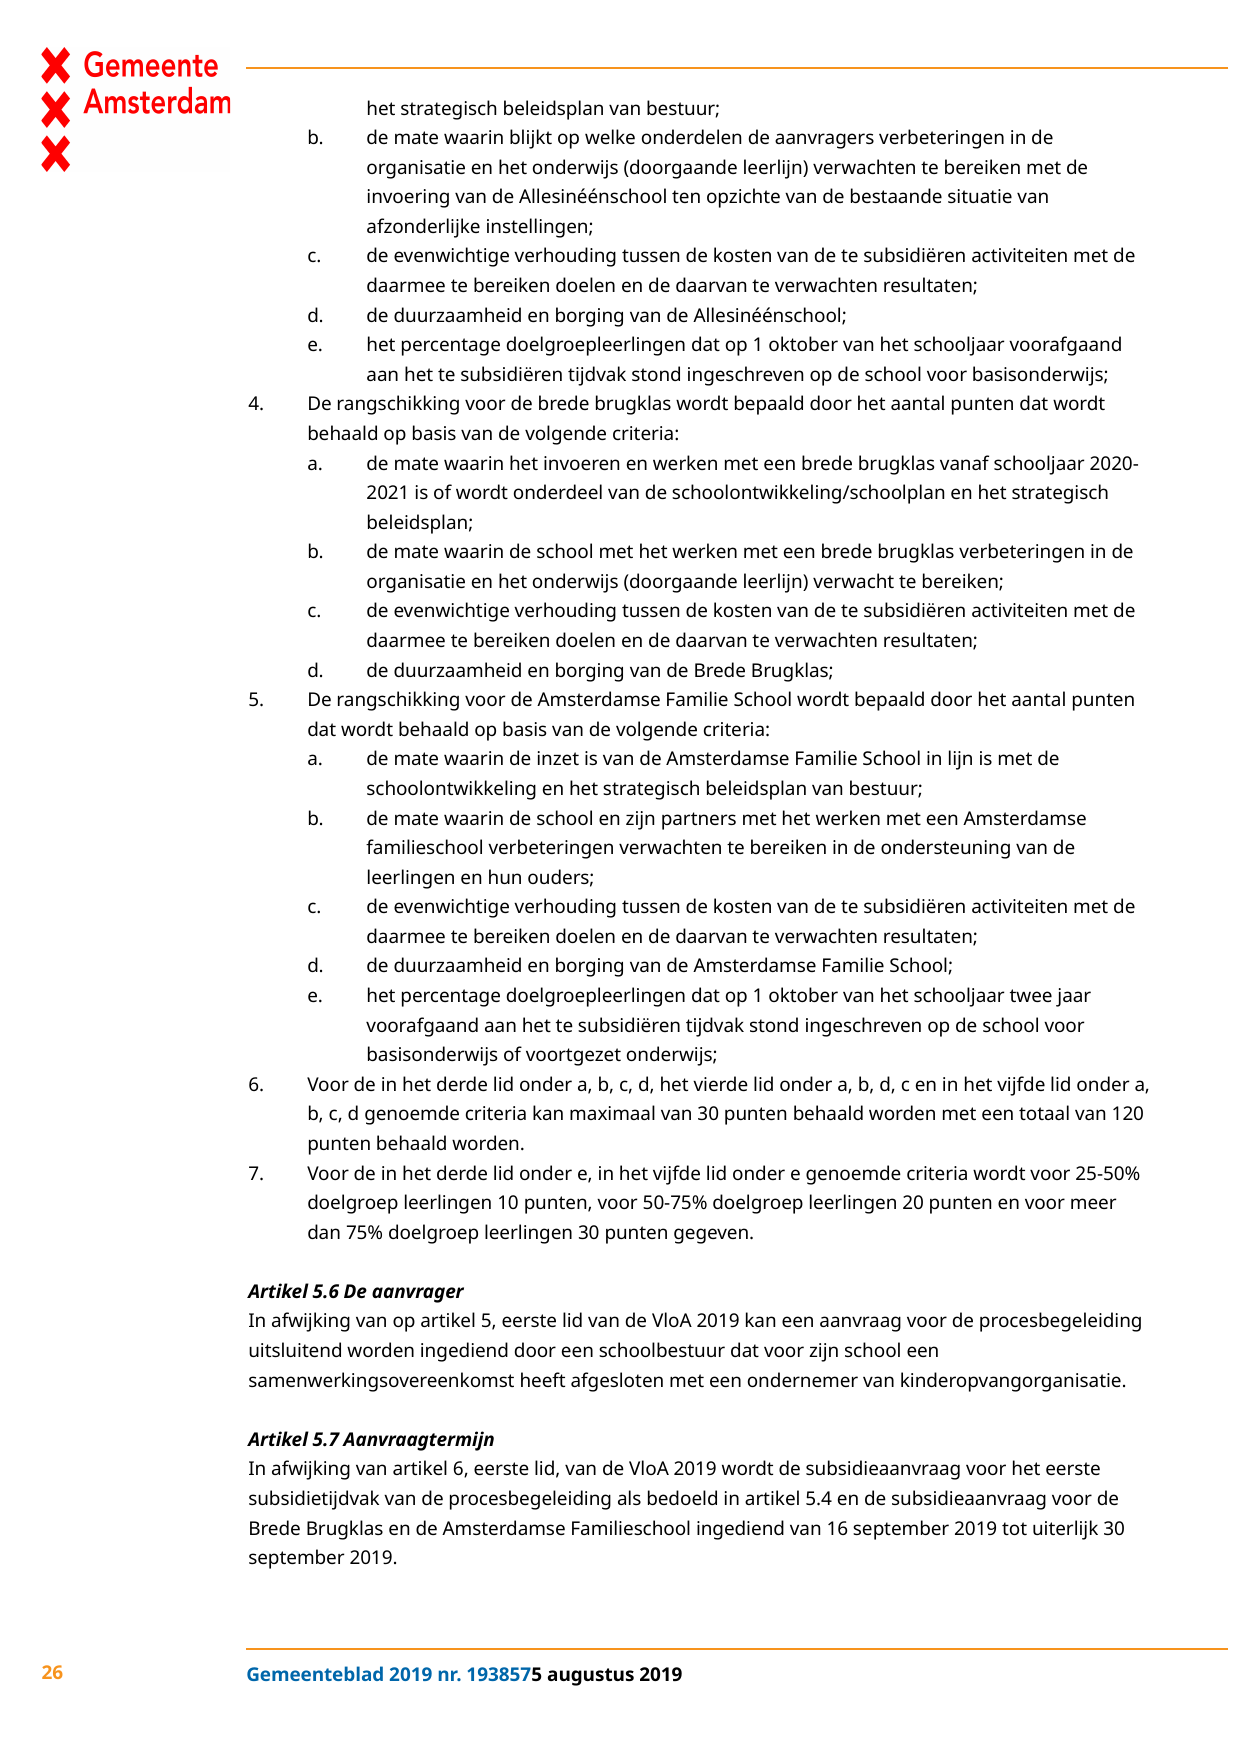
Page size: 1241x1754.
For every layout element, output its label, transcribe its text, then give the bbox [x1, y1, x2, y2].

list de evenwichtige verhouding tussen de kosten van de te subsidiëren activiteiten met de daarmee te bereiken doelen en de daarvan te verwachten resultaten; [307, 243, 1152, 298]
list de mate waarin het invoeren en werken met een brede brugklas vanaf schooljaar 2020-2021 is of wordt onderdeel van de schoolontwikkeling/schoolplan en het strategisch beleidsplan; [307, 450, 1152, 535]
list De rangschikking voor de Amsterdamse Familie School wordt bepaald door het aantal punten dat wordt behaald op basis van de volgende criteria: [248, 686, 1152, 742]
text In afwijking van artikel 6, eerste lid, van de VloA 2019 wordt de subsidieaanvraag voor het eerste subsidietijdvak van de procesbegeleiding als bedoeld in artikel 5.4 en de subsidieaanvraag voor de Brede Brugklas en de Amsterdamse Familieschool ingediend van 16 september 2019 tot uiterlijk 30 september 2019. [248, 1456, 1152, 1570]
list de mate waarin blijkt op welke onderdelen de aanvragers verbeteringen in de organisatie en het onderwijs (doorgaande leerlijn) verwachten te bereiken met de invoering van de Allesinéénschool ten opzichte van de bestaande situatie van afzonderlijke instellingen; [307, 124, 1152, 239]
list Voor de in het derde lid onder e, in het vijfde lid onder e genoemde criteria wordt voor 25-50% doelgroep leerlingen 10 punten, voor 50-75% doelgroep leerlingen 20 punten en voor meer dan 75% doelgroep leerlingen 30 punten gegeven. [248, 1160, 1152, 1245]
list het percentage doelgroepleerlingen dat op 1 oktober van het schooljaar twee jaar voorafgaand aan het te subsidiëren tijdvak stond ingeschreven op de school voor basisonderwijs of voortgezet onderwijs; [307, 982, 1152, 1067]
list de mate waarin de school en zijn partners met het werken met een Amsterdamse familieschool verbeteringen verwachten te bereiken in de ondersteuning van de leerlingen en hun ouders; [307, 805, 1152, 890]
list De rangschikking voor de brede brugklas wordt bepaald door het aantal punten dat wordt behaald op basis van de volgende criteria: [248, 391, 1152, 446]
list de mate waarin de school met het werken met een brede brugklas verbeteringen in de organisatie en het onderwijs (doorgaande leerlijn) verwacht te bereiken; [307, 538, 1152, 594]
list de duurzaamheid en borging van de Allesinéénschool; [307, 302, 1152, 328]
list de duurzaamheid en borging van de Amsterdamse Familie School; [307, 953, 1152, 978]
list de evenwichtige verhouding tussen de kosten van de te subsidiëren activiteiten met de daarmee te bereiken doelen en de daarvan te verwachten resultaten; [307, 598, 1152, 653]
list Voor de in het derde lid onder a, b, c, d, het vierde lid onder a, b, d, c en in het vijfde lid onder a, b, c, d genoemde criteria kan maximaal van 30 punten behaald worden met een totaal van 120 punten behaald worden. [248, 1071, 1152, 1156]
list de evenwichtige verhouding tussen de kosten van de te subsidiëren activiteiten met de daarmee te bereiken doelen en de daarvan te verwachten resultaten; [307, 893, 1152, 949]
list de mate waarin de inzet is van de Amsterdamse Familie School in lijn is met de schoolontwikkeling en het strategisch beleidsplan van bestuur; [307, 746, 1152, 801]
text In afwijking van op artikel 5, eerste lid van de VloA 2019 kan een aanvraag voor de procesbegeleiding uitsluitend worden ingediend door een schoolbestuur dat voor zijn school een samenwerkingsovereenkomst heeft afgesloten met een ondernemer van kinderopvangorganisatie. [248, 1308, 1152, 1393]
picture [41, 47, 231, 172]
list het percentage doelgroepleerlingen dat op 1 oktober van het schooljaar voorafgaand aan het te subsidiëren tijdvak stond ingeschreven op de school voor basisonderwijs; [307, 331, 1152, 387]
list het strategisch beleidsplan van bestuur; [307, 95, 1152, 121]
list de duurzaamheid en borging van de Brede Brugklas; [307, 657, 1152, 683]
text Artikel 5.7 Aanvraagtermijn [248, 1426, 1152, 1452]
text Artikel 5.6 De aanvrager [248, 1278, 1152, 1304]
